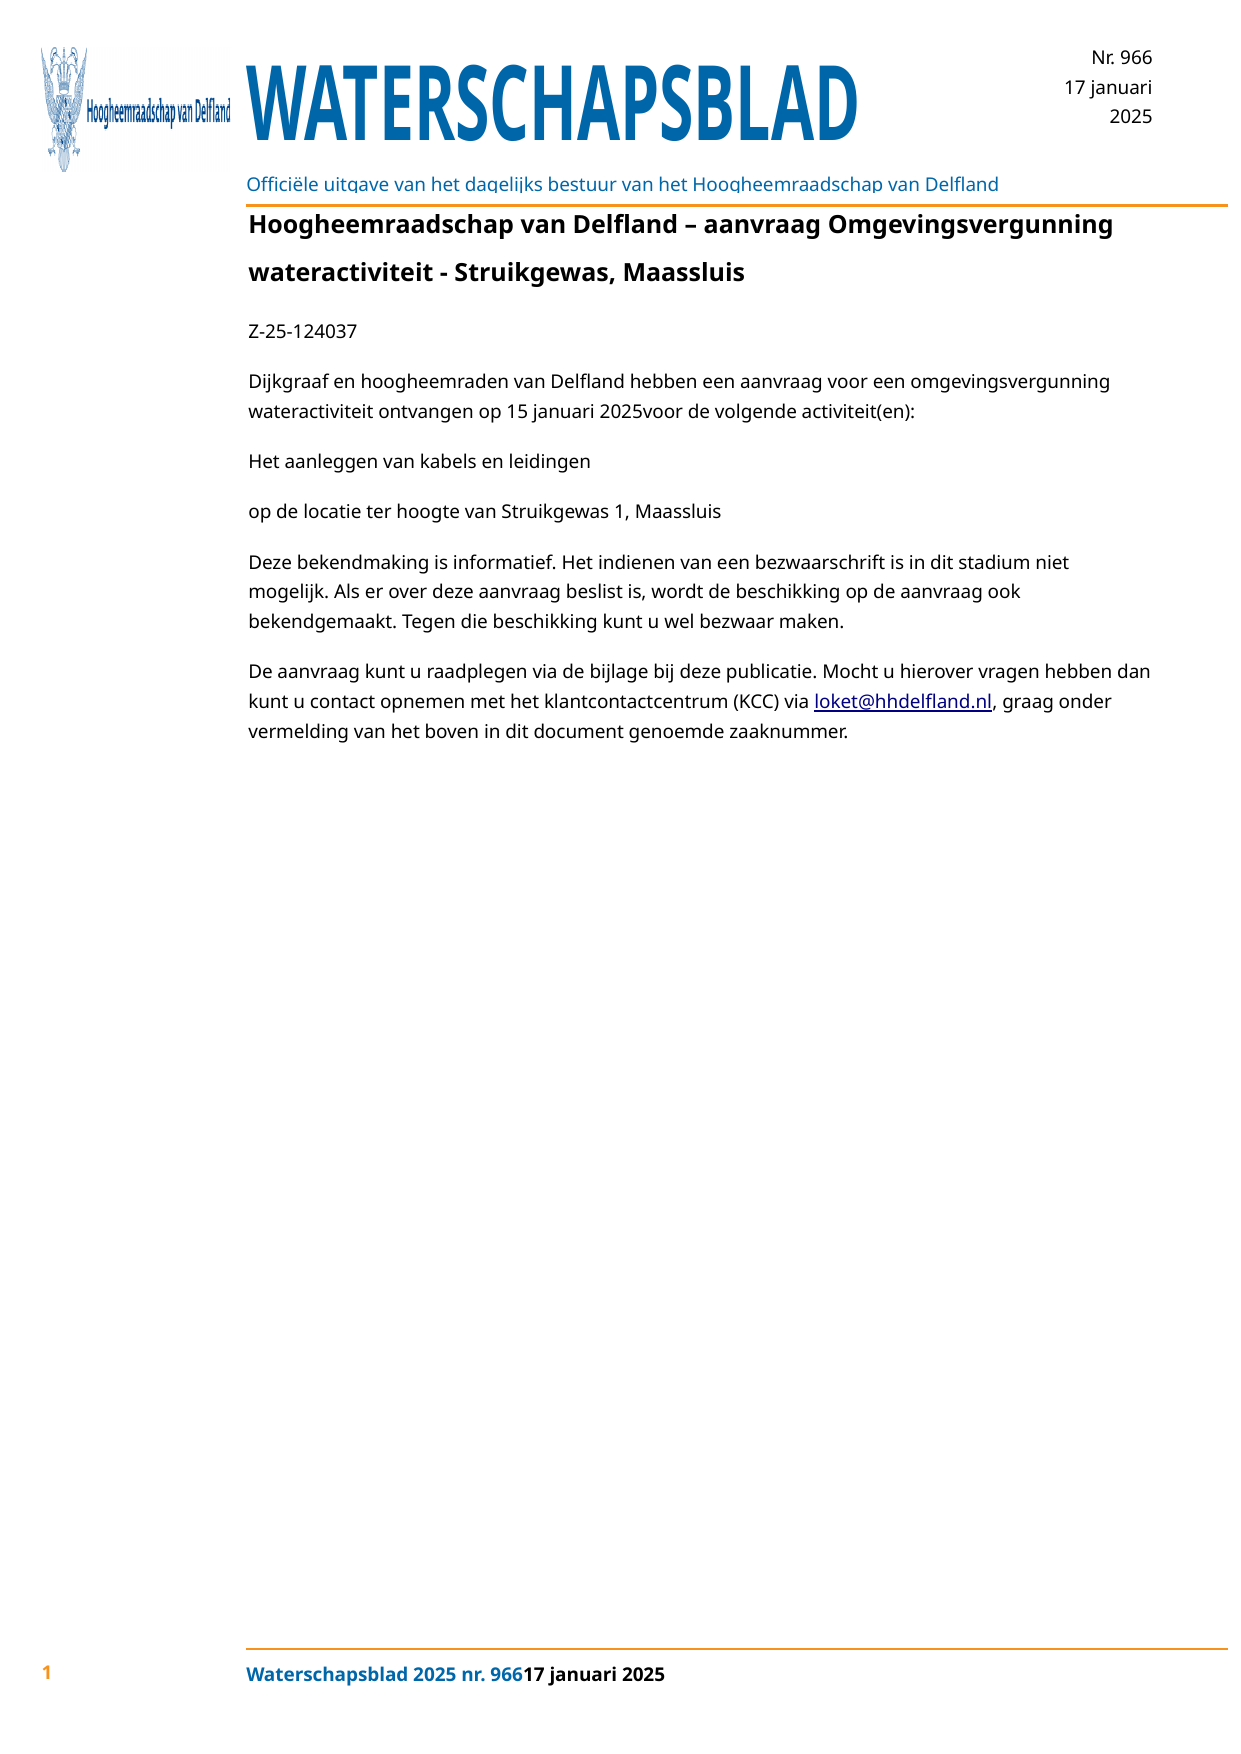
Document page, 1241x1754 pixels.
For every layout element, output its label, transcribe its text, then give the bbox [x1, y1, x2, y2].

text Z-25-124037 [248, 318, 1152, 344]
text Dijkgraaf en hoogheemraden van Delfland hebben een aanvraag voor een omgevingsvergunning wateractiviteit ontvangen op 15 januari 2025voor de volgende activiteit(en): [248, 368, 1152, 424]
text Deze bekendmaking is informatief. Het indienen van een bezwaarschrift is in dit stadium niet mogelijk. Als er over deze aanvraag beslist is, wordt de beschikking op de aanvraag ook bekendgemaakt. Tegen die beschikking kunt u wel bezwaar maken. [248, 549, 1152, 634]
text op de locatie ter hoogte van Struikgewas 1, Maassluis [248, 499, 1152, 524]
text De aanvraag kunt u raadplegen via de bijlage bij deze publicatie. Mocht u hierover vragen hebben dan kunt u contact opnemen met het klantcontactcentrum (KCC) via loket@hhdelfland.nl, graag onder vermelding van het boven in dit document genoemde zaaknummer. [248, 659, 1152, 744]
text Het aanleggen van kabels en leidingen [248, 448, 1152, 474]
picture [41, 47, 231, 172]
text Hoogheemraadschap van Delfland – aanvraag Omgevingsvergunning wateractiviteit - Struikgewas, Maassluis [248, 207, 1152, 288]
